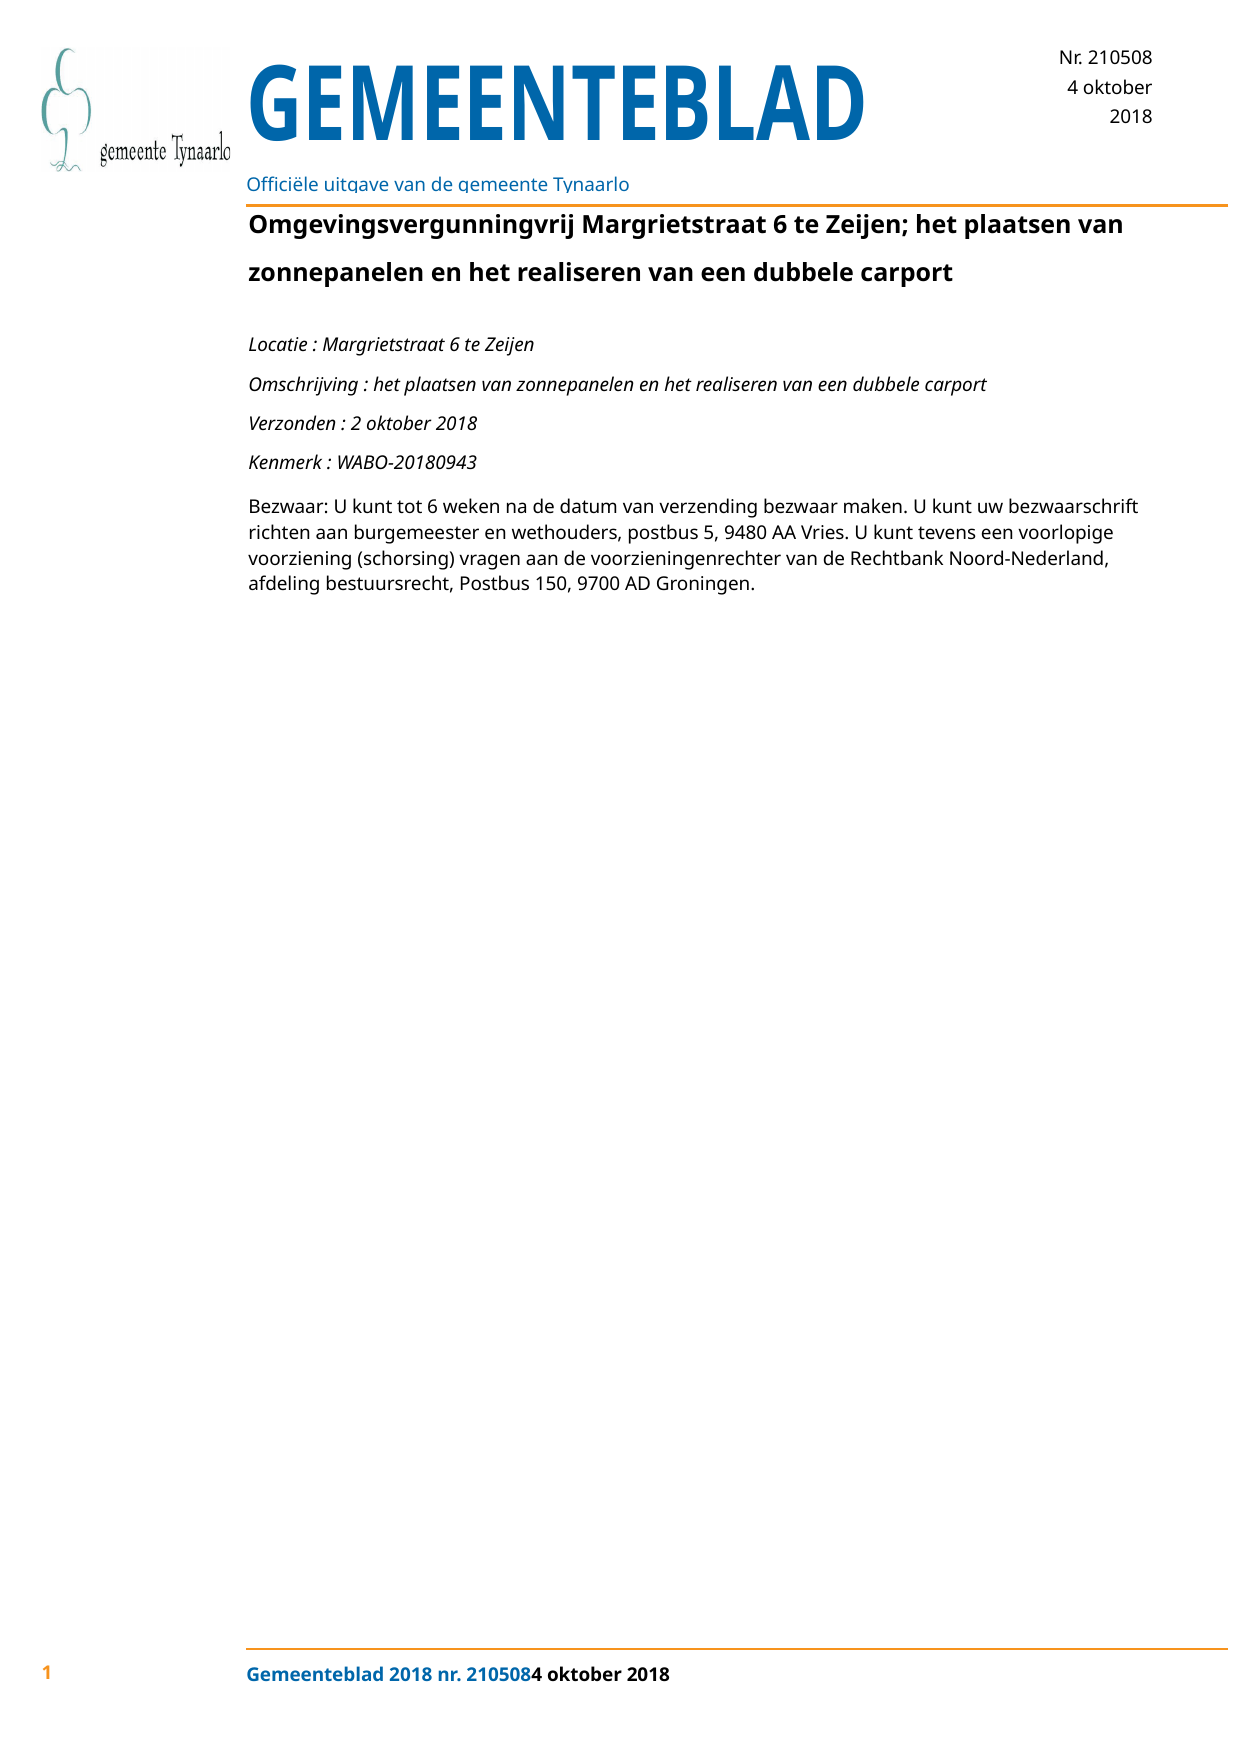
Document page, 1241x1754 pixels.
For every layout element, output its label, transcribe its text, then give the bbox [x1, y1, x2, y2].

text Kenmerk : WABO-20180943 [248, 449, 1152, 475]
text Omschrijving : het plaatsen van zonnepanelen en het realiseren van een dubbele carport [248, 371, 1152, 396]
text Locatie : Margrietstraat 6 te Zeijen [248, 331, 1152, 357]
picture [41, 47, 231, 172]
text Bezwaar: U kunt tot 6 weken na de datum van verzending bezwaar maken. U kunt uw bezwaarschrift richten aan burgemeester en wethouders, postbus 5, 9480 AA Vries. U kunt tevens een voorlopige voorziening (schorsing) vragen aan de voorzieningenrechter van de Rechtbank Noord-Nederland, afdeling bestuursrecht, Postbus 150, 9700 AD Groningen. [248, 493, 1152, 596]
text Verzonden : 2 oktober 2018 [248, 410, 1152, 436]
text Omgevingsvergunningvrij Margrietstraat 6 te Zeijen; het plaatsen van zonnepanelen en het realiseren van een dubbele carport [248, 207, 1152, 288]
